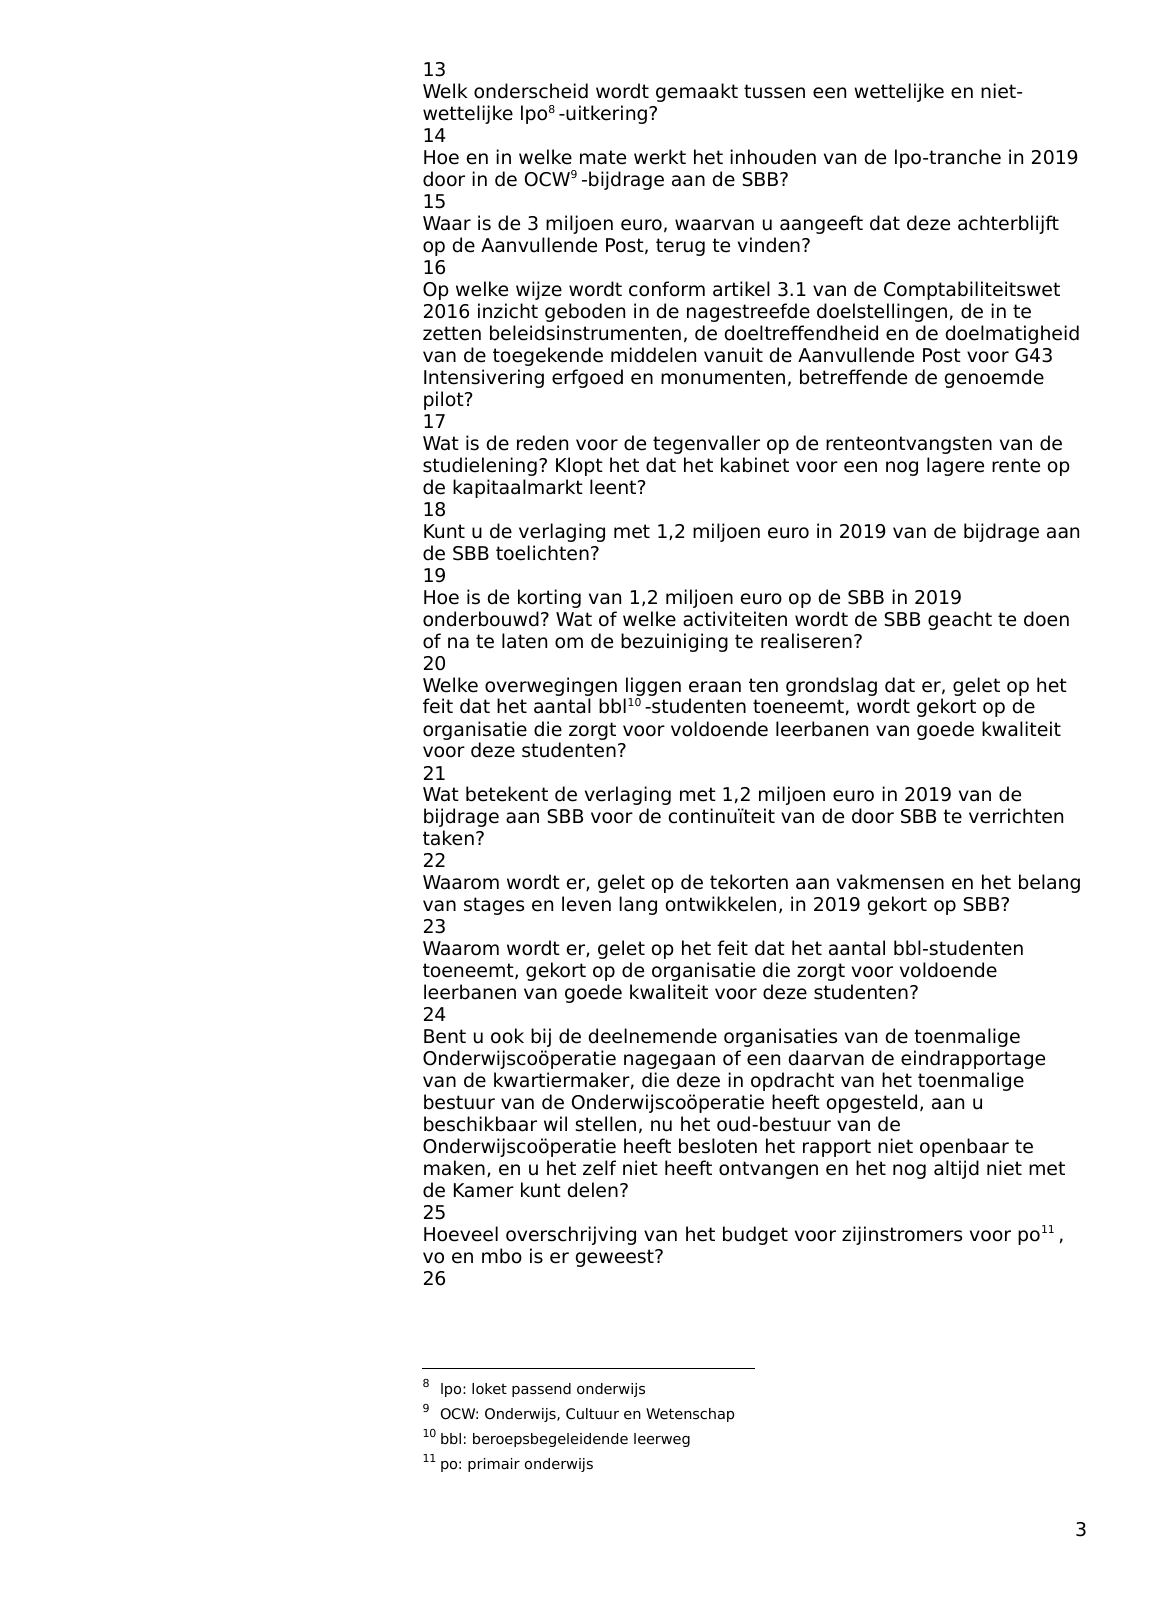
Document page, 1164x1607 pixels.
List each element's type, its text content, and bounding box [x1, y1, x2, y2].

text 13 [422, 59, 1087, 81]
text 22 [422, 850, 1087, 872]
text Welke overwegingen liggen eraan ten grondslag dat er, gelet op het feit dat het aantal bbl-studenten toeneemt, wordt gekort op de organisatie die zorgt voor voldoende leerbanen van goede kwaliteit voor deze studenten? [422, 674, 1087, 762]
text 23 [422, 916, 1087, 938]
text 21 [422, 762, 1087, 784]
text Wat is de reden voor de tegenvaller op de renteontvangsten van de studielening? Klopt het dat het kabinet voor een nog lagere rente op de kapitaalmarkt leent? [422, 433, 1087, 499]
text Hoe en in welke mate werkt het inhouden van de lpo-tranche in 2019 door in de OCW-bijdrage aan de SBB? [422, 147, 1087, 191]
text Hoeveel overschrijving van het budget voor zijinstromers voor po, vo en mbo is er geweest? [422, 1224, 1087, 1268]
text Hoe is de korting van 1,2 miljoen euro op de SBB in 2019 onderbouwd? Wat of welke activiteiten wordt de SBB geacht te doen of na te laten om de bezuiniging te realiseren? [422, 587, 1087, 652]
text 17 [422, 411, 1087, 433]
text 19 [422, 564, 1087, 587]
text 16 [422, 257, 1087, 279]
text Wat betekent de verlaging met 1,2 miljoen euro in 2019 van de bijdrage aan SBB voor de continuïteit van de door SBB te verrichten taken? [422, 784, 1087, 850]
text Waarom wordt er, gelet op de tekorten aan vakmensen en het belang van stages en leven lang ontwikkelen, in 2019 gekort op SBB? [422, 872, 1087, 916]
text lpo: loket passend onderwijs [422, 1377, 1087, 1399]
text 26 [422, 1268, 1087, 1290]
text Bent u ook bij de deelnemende organisaties van de toenmalige Onderwijscoöperatie nagegaan of een daarvan de eindrapportage van de kwartiermaker, die deze in opdracht van het toenmalige bestuur van de Onderwijscoöperatie heeft opgesteld, aan u beschikbaar wil stellen, nu het oud-bestuur van de Onderwijscoöperatie heeft besloten het rapport niet openbaar te maken, en u het zelf niet heeft ontvangen en het nog altijd niet met de Kamer kunt delen? [422, 1026, 1087, 1202]
text po: primair onderwijs [422, 1452, 1087, 1474]
text 14 [422, 125, 1087, 147]
text 15 [422, 191, 1087, 213]
text Waarom wordt er, gelet op het feit dat het aantal bbl-studenten toeneemt, gekort op de organisatie die zorgt voor voldoende leerbanen van goede kwaliteit voor deze studenten? [422, 938, 1087, 1004]
text bbl: beroepsbegeleidende leerweg [422, 1427, 1087, 1449]
text 18 [422, 499, 1087, 521]
text 20 [422, 652, 1087, 674]
text 24 [422, 1004, 1087, 1026]
text Welk onderscheid wordt gemaakt tussen een wettelijke en niet-wettelijke lpo-uitkering? [422, 81, 1087, 125]
text Kunt u de verlaging met 1,2 miljoen euro in 2019 van de bijdrage aan de SBB toelichten? [422, 521, 1087, 564]
text 25 [422, 1202, 1087, 1224]
text Op welke wijze wordt conform artikel 3.1 van de Comptabiliteitswet 2016 inzicht geboden in de nagestreefde doelstellingen, de in te zetten beleidsinstrumenten, de doeltreffendheid en de doelmatigheid van de toegekende middelen vanuit de Aanvullende Post voor G43 Intensivering erfgoed en monumenten, betreffende de genoemde pilot? [422, 279, 1087, 411]
text OCW: Onderwijs, Cultuur en Wetenschap [422, 1402, 1087, 1424]
text Waar is de 3 miljoen euro, waarvan u aangeeft dat deze achterblijft op de Aanvullende Post, terug te vinden? [422, 213, 1087, 257]
